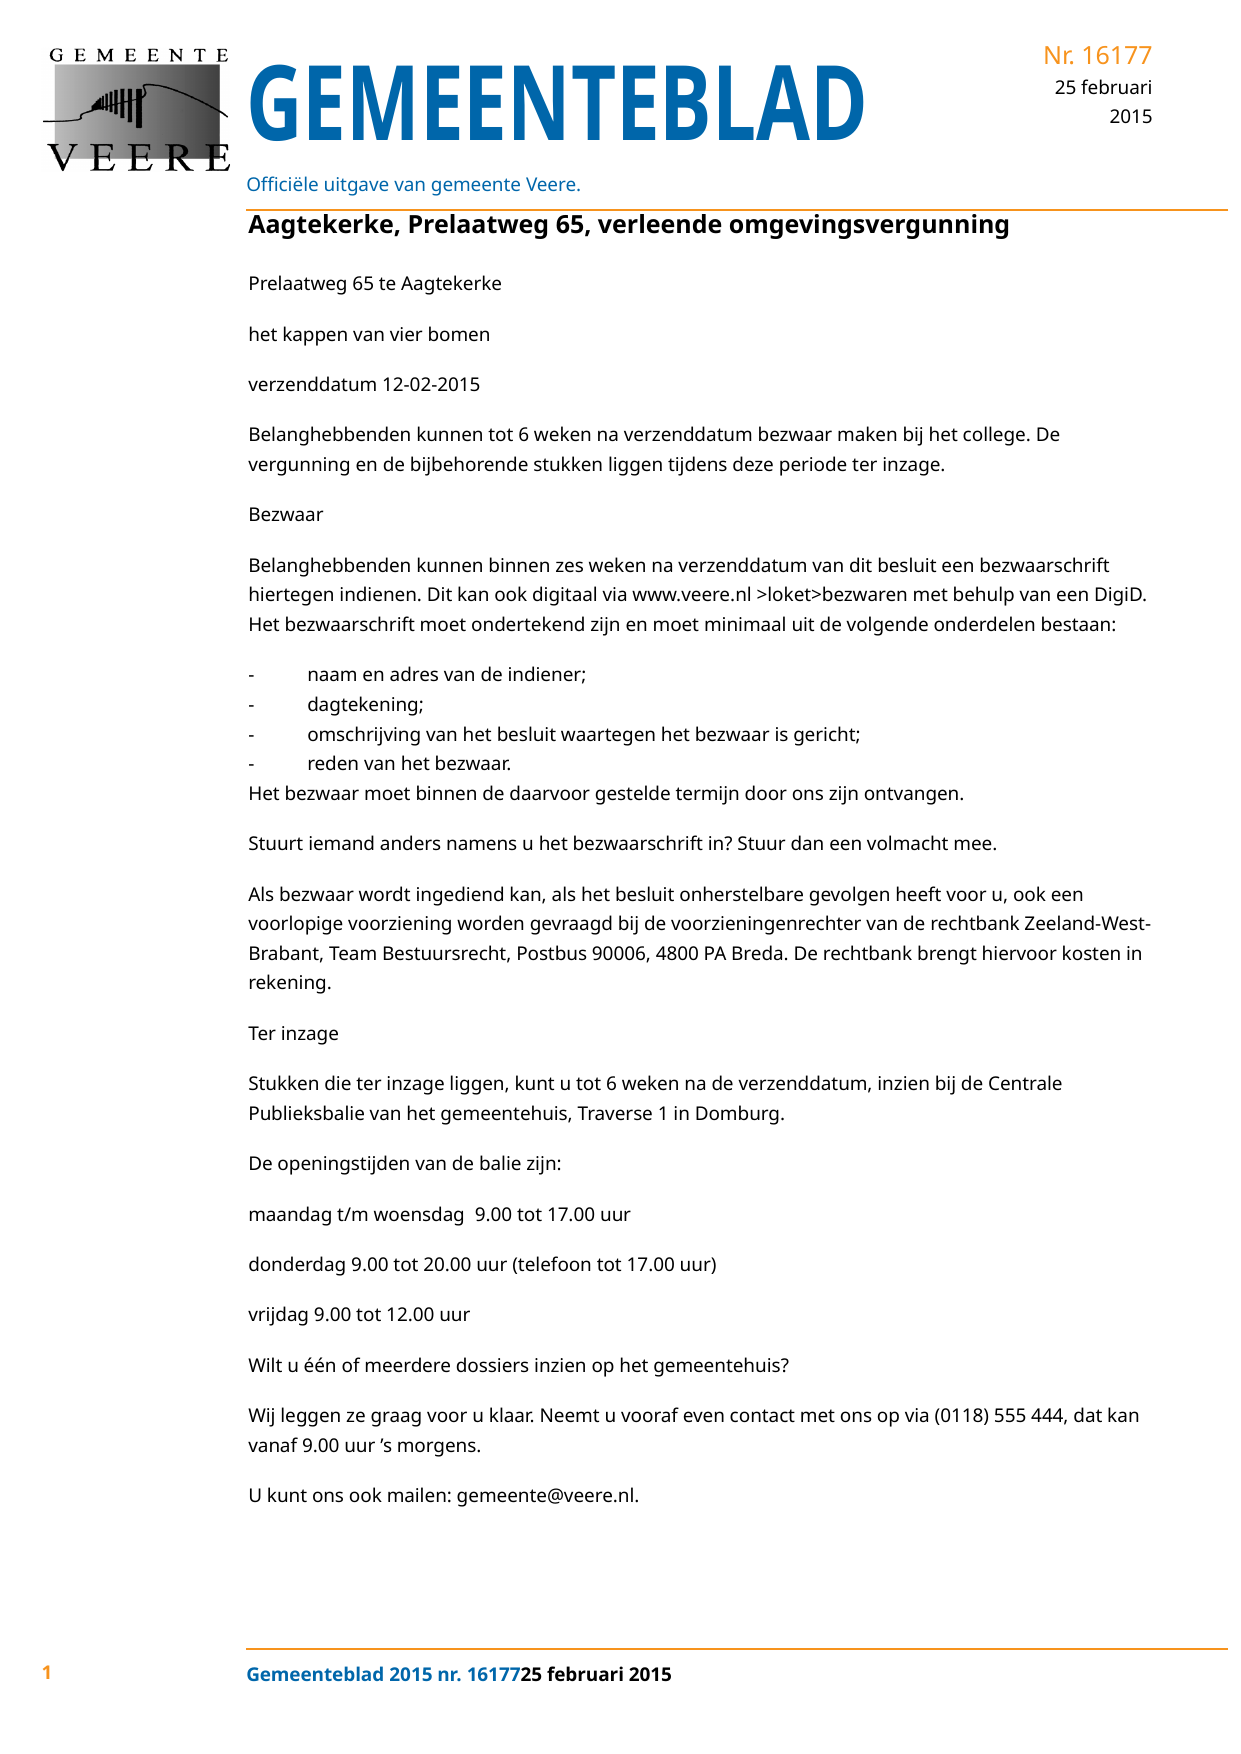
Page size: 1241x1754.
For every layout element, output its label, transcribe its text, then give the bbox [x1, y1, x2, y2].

text Het bezwaar moet binnen de daarvoor gestelde termijn door ons zijn ontvangen. [248, 780, 1152, 806]
text Aagtekerke, Prelaatweg 65, verleende omgevingsvergunning [248, 211, 1152, 241]
text Als bezwaar wordt ingediend kan, als het besluit onherstelbare gevolgen heeft voor u, ook een voorlopige voorziening worden gevraagd bij de voorzieningenrechter van de rechtbank Zeeland-West-Brabant, Team Bestuursrecht, Postbus 90006, 4800 PA Breda. De rechtbank brengt hiervoor kosten in rekening. [248, 881, 1152, 995]
text Ter inzage [248, 1020, 1152, 1046]
text vrijdag 9.00 tot 12.00 uur [248, 1302, 1152, 1327]
text Belanghebbenden kunnen binnen zes weken na verzenddatum van dit besluit een bezwaarschrift hiertegen indienen. Dit kan ook digitaal via www.veere.nl >loket>bezwaren met behulp van een DigiD. Het bezwaarschrift moet ondertekend zijn en moet minimaal uit de volgende onderdelen bestaan: [248, 552, 1152, 637]
text maandag t/m woensdag 9.00 tot 17.00 uur [248, 1201, 1152, 1226]
list dagtekening; [248, 691, 1152, 717]
text Wij leggen ze graag voor u klaar. Neemt u vooraf even contact met ons op via (0118) 555 444, dat kan vanaf 9.00 uur ’s morgens. [248, 1402, 1152, 1458]
text verzenddatum 12-02-2015 [248, 371, 1152, 397]
text De openingstijden van de balie zijn: [248, 1150, 1152, 1176]
text Stuurt iemand anders namens u het bezwaarschrift in? Stuur dan een volmacht mee. [248, 830, 1152, 856]
picture [41, 47, 231, 172]
text donderdag 9.00 tot 20.00 uur (telefoon tot 17.00 uur) [248, 1251, 1152, 1277]
text Bezwaar [248, 502, 1152, 527]
text het kappen van vier bomen [248, 321, 1152, 346]
text Wilt u één of meerdere dossiers inzien op het gemeentehuis? [248, 1352, 1152, 1378]
text U kunt ons ook mailen: gemeente@veere.nl. [248, 1482, 1152, 1508]
list reden van het bezwaar. [248, 750, 1152, 776]
list naam en adres van de indiener; [248, 662, 1152, 687]
list omschrijving van het besluit waartegen het bezwaar is gericht; [248, 721, 1152, 746]
text Belanghebbenden kunnen tot 6 weken na verzenddatum bezwaar maken bij het college. De vergunning en de bijbehorende stukken liggen tijdens deze periode ter inzage. [248, 422, 1152, 477]
text Prelaatweg 65 te Aagtekerke [248, 270, 1152, 296]
text Stukken die ter inzage liggen, kunt u tot 6 weken na de verzenddatum, inzien bij de Centrale Publieksbalie van het gemeentehuis, Traverse 1 in Domburg. [248, 1070, 1152, 1126]
